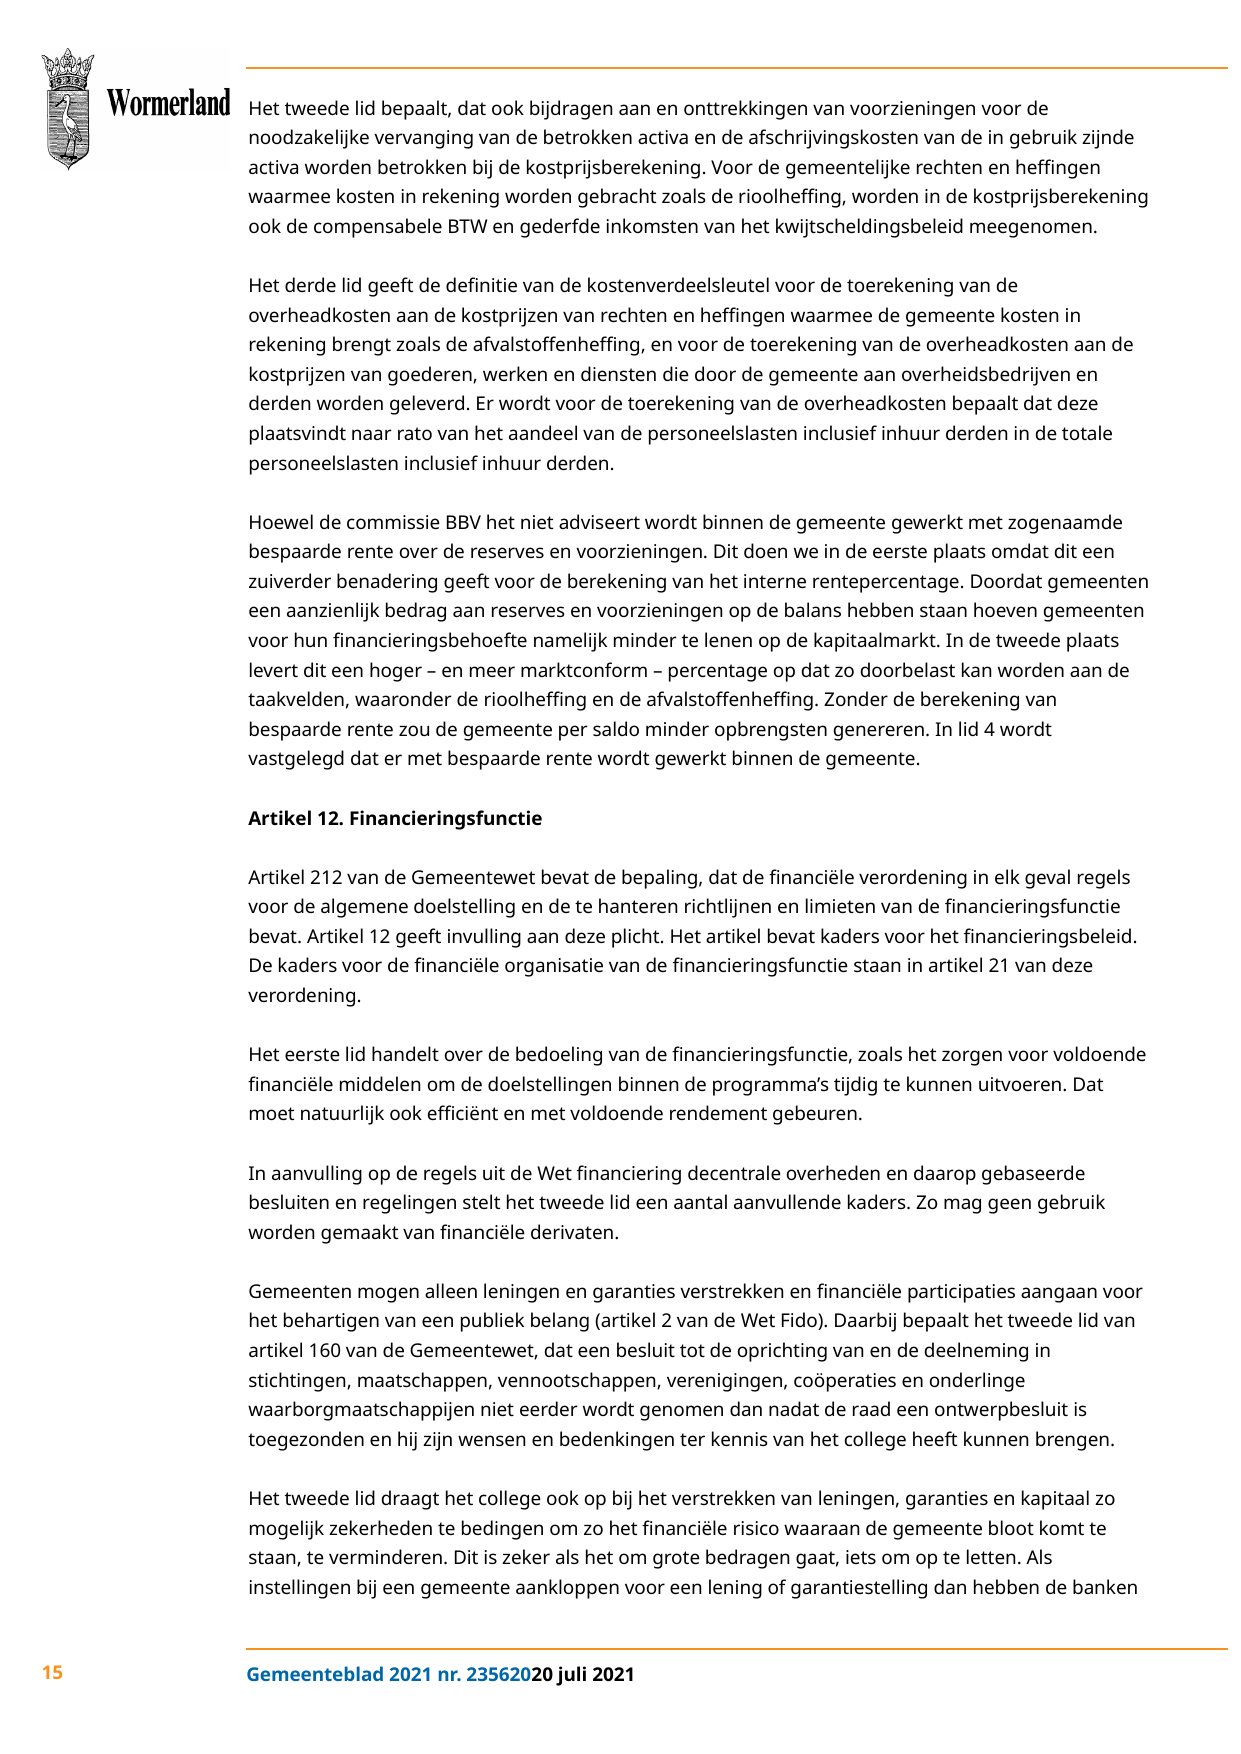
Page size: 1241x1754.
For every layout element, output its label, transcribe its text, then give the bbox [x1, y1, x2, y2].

text Hoewel de commissie BBV het niet adviseert wordt binnen de gemeente gewerkt met zogenaamde bespaarde rente over de reserves en voorzieningen. Dit doen we in de eerste plaats omdat dit een zuiverder benadering geeft voor de berekening van het interne rentepercentage. Doordat gemeenten een aanzienlijk bedrag aan reserves en voorzieningen op de balans hebben staan hoeven gemeenten voor hun financieringsbehoefte namelijk minder te lenen op de kapitaalmarkt. In de tweede plaats levert dit een hoger – en meer marktconform – percentage op dat zo doorbelast kan worden aan de taakvelden, waaronder de rioolheffing en de afvalstoffenheffing. Zonder de berekening van bespaarde rente zou de gemeente per saldo minder opbrengsten genereren. In lid 4 wordt vastgelegd dat er met bespaarde rente wordt gewerkt binnen de gemeente. [248, 509, 1152, 771]
picture [41, 47, 231, 172]
text Het tweede lid bepaalt, dat ook bijdragen aan en onttrekkingen van voorzieningen voor de noodzakelijke vervanging van de betrokken activa en de afschrijvingskosten van de in gebruik zijnde activa worden betrokken bij de kostprijsberekening. Voor de gemeentelijke rechten en heffingen waarmee kosten in rekening worden gebracht zoals de rioolheffing, worden in de kostprijsberekening ook de compensabele BTW en gederfde inkomsten van het kwijtscheldingsbeleid meegenomen. [248, 95, 1152, 239]
text Het tweede lid draagt het college ook op bij het verstrekken van leningen, garanties en kapitaal zo mogelijk zekerheden te bedingen om zo het financiële risico waaraan de gemeente bloot komt te staan, te verminderen. Dit is zeker als het om grote bedragen gaat, iets om op te letten. Als instellingen bij een gemeente aankloppen voor een lening of garantiestelling dan hebben de banken [248, 1485, 1152, 1600]
text Artikel 12. Financieringsfunctie [248, 805, 1152, 831]
text Het eerste lid handelt over de bedoeling van de financieringsfunctie, zoals het zorgen voor voldoende financiële middelen om de doelstellingen binnen de programma’s tijdig te kunnen uitvoeren. Dat moet natuurlijk ook efficiënt en met voldoende rendement gebeuren. [248, 1041, 1152, 1126]
text Artikel 212 van de Gemeentewet bevat de bepaling, dat de financiële verordening in elk geval regels voor de algemene doelstelling en de te hanteren richtlijnen en limieten van de financieringsfunctie bevat. Artikel 12 geeft invulling aan deze plicht. Het artikel bevat kaders voor het financieringsbeleid. De kaders voor de financiële organisatie van de financieringsfunctie staan in artikel 21 van deze verordening. [248, 864, 1152, 1008]
text In aanvulling op de regels uit de Wet financiering decentrale overheden en daarop gebaseerde besluiten en regelingen stelt het tweede lid een aantal aanvullende kaders. Zo mag geen gebruik worden gemaakt van financiële derivaten. [248, 1160, 1152, 1245]
text Gemeenten mogen alleen leningen en garanties verstrekken en financiële participaties aangaan voor het behartigen van een publiek belang (artikel 2 van de Wet Fido). Daarbij bepaalt het tweede lid van artikel 160 van de Gemeentewet, dat een besluit tot de oprichting van en de deelneming in stichtingen, maatschappen, vennootschappen, verenigingen, coöperaties en onderlinge waarborgmaatschappijen niet eerder wordt genomen dan nadat de raad een ontwerpbesluit is toegezonden en hij zijn wensen en bedenkingen ter kennis van het college heeft kunnen brengen. [248, 1278, 1152, 1452]
text Het derde lid geeft de definitie van de kostenverdeelsleutel voor de toerekening van de overheadkosten aan de kostprijzen van rechten en heffingen waarmee de gemeente kosten in rekening brengt zoals de afvalstoffenheffing, en voor de toerekening van de overheadkosten aan de kostprijzen van goederen, werken en diensten die door de gemeente aan overheidsbedrijven en derden worden geleverd. Er wordt voor de toerekening van de overheadkosten bepaalt dat deze plaatsvindt naar rato van het aandeel van de personeelslasten inclusief inhuur derden in de totale personeelslasten inclusief inhuur derden. [248, 272, 1152, 476]
